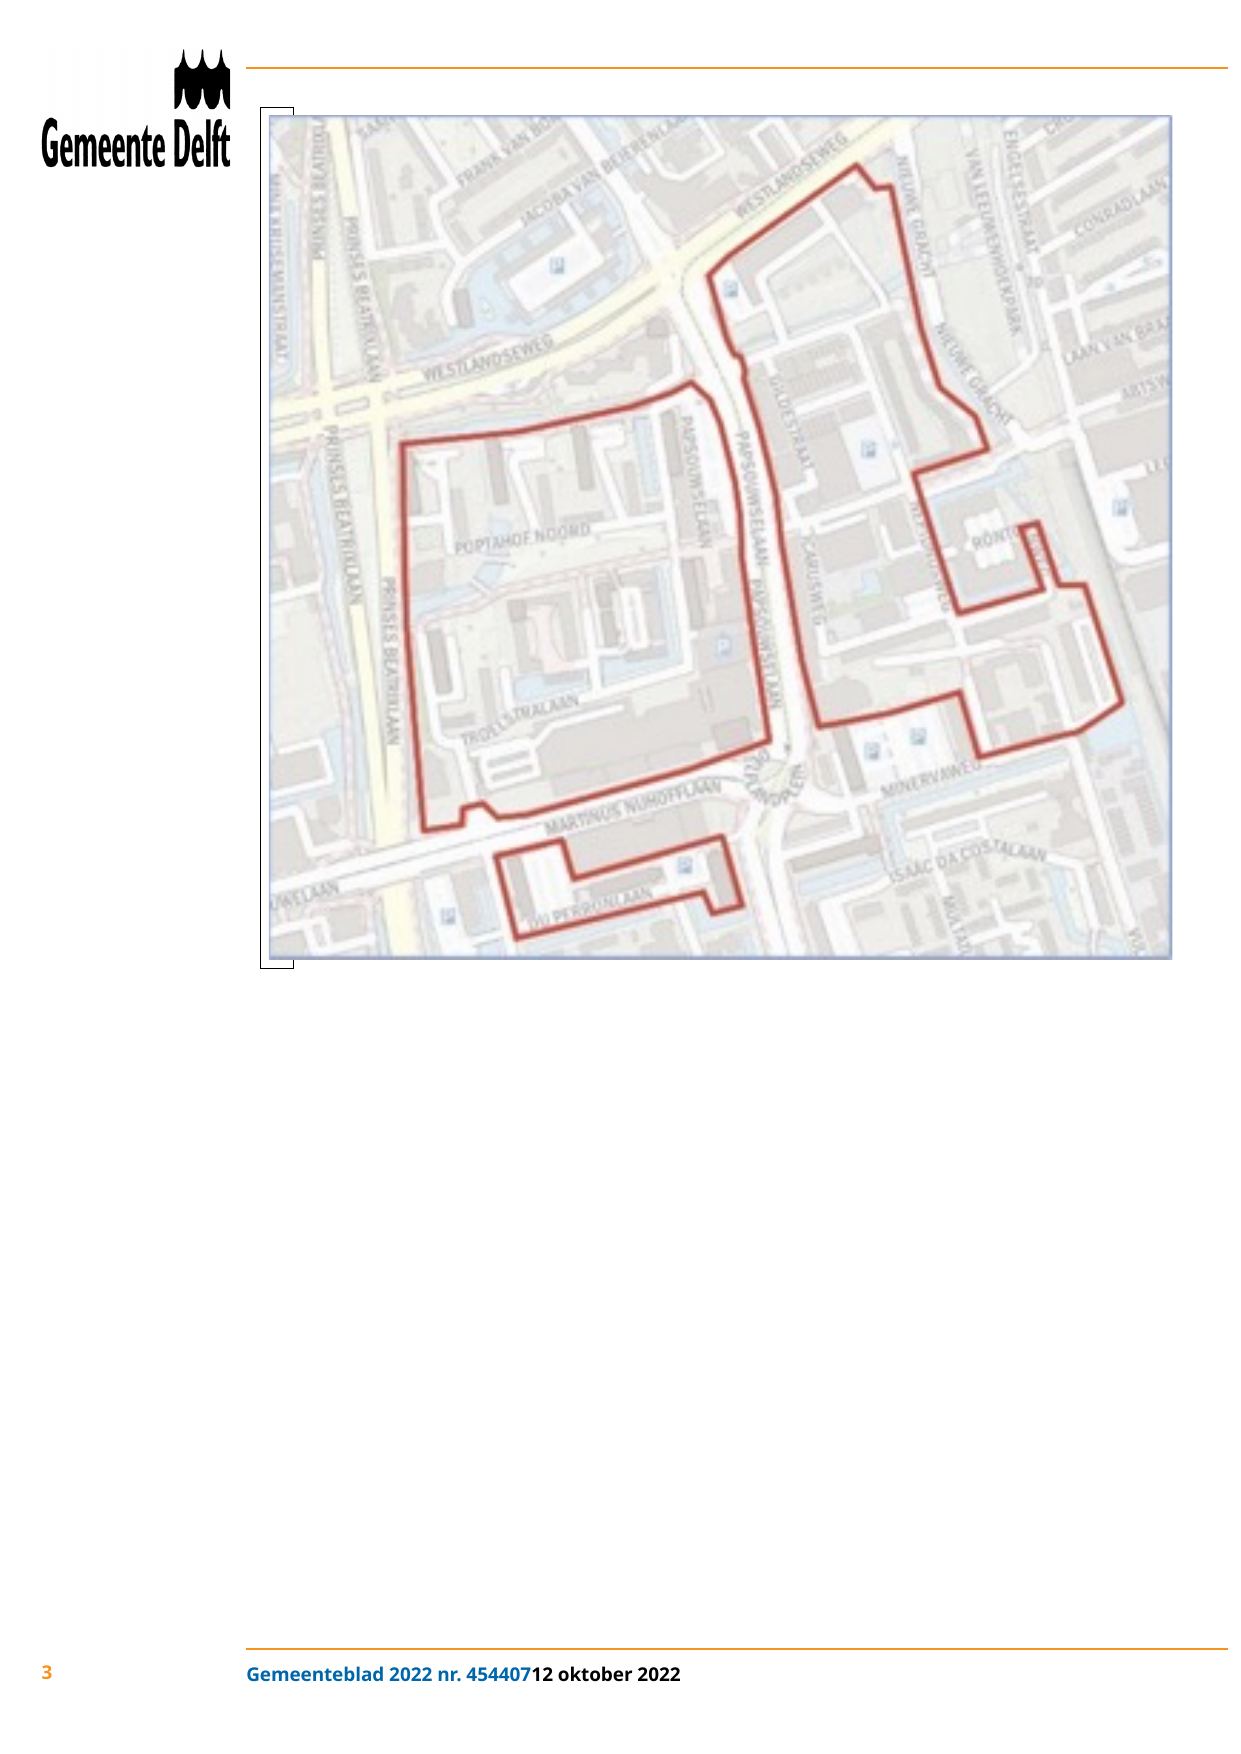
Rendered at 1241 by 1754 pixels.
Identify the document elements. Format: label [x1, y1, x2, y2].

picture [41, 47, 231, 172]
picture [268, 115, 1173, 960]
